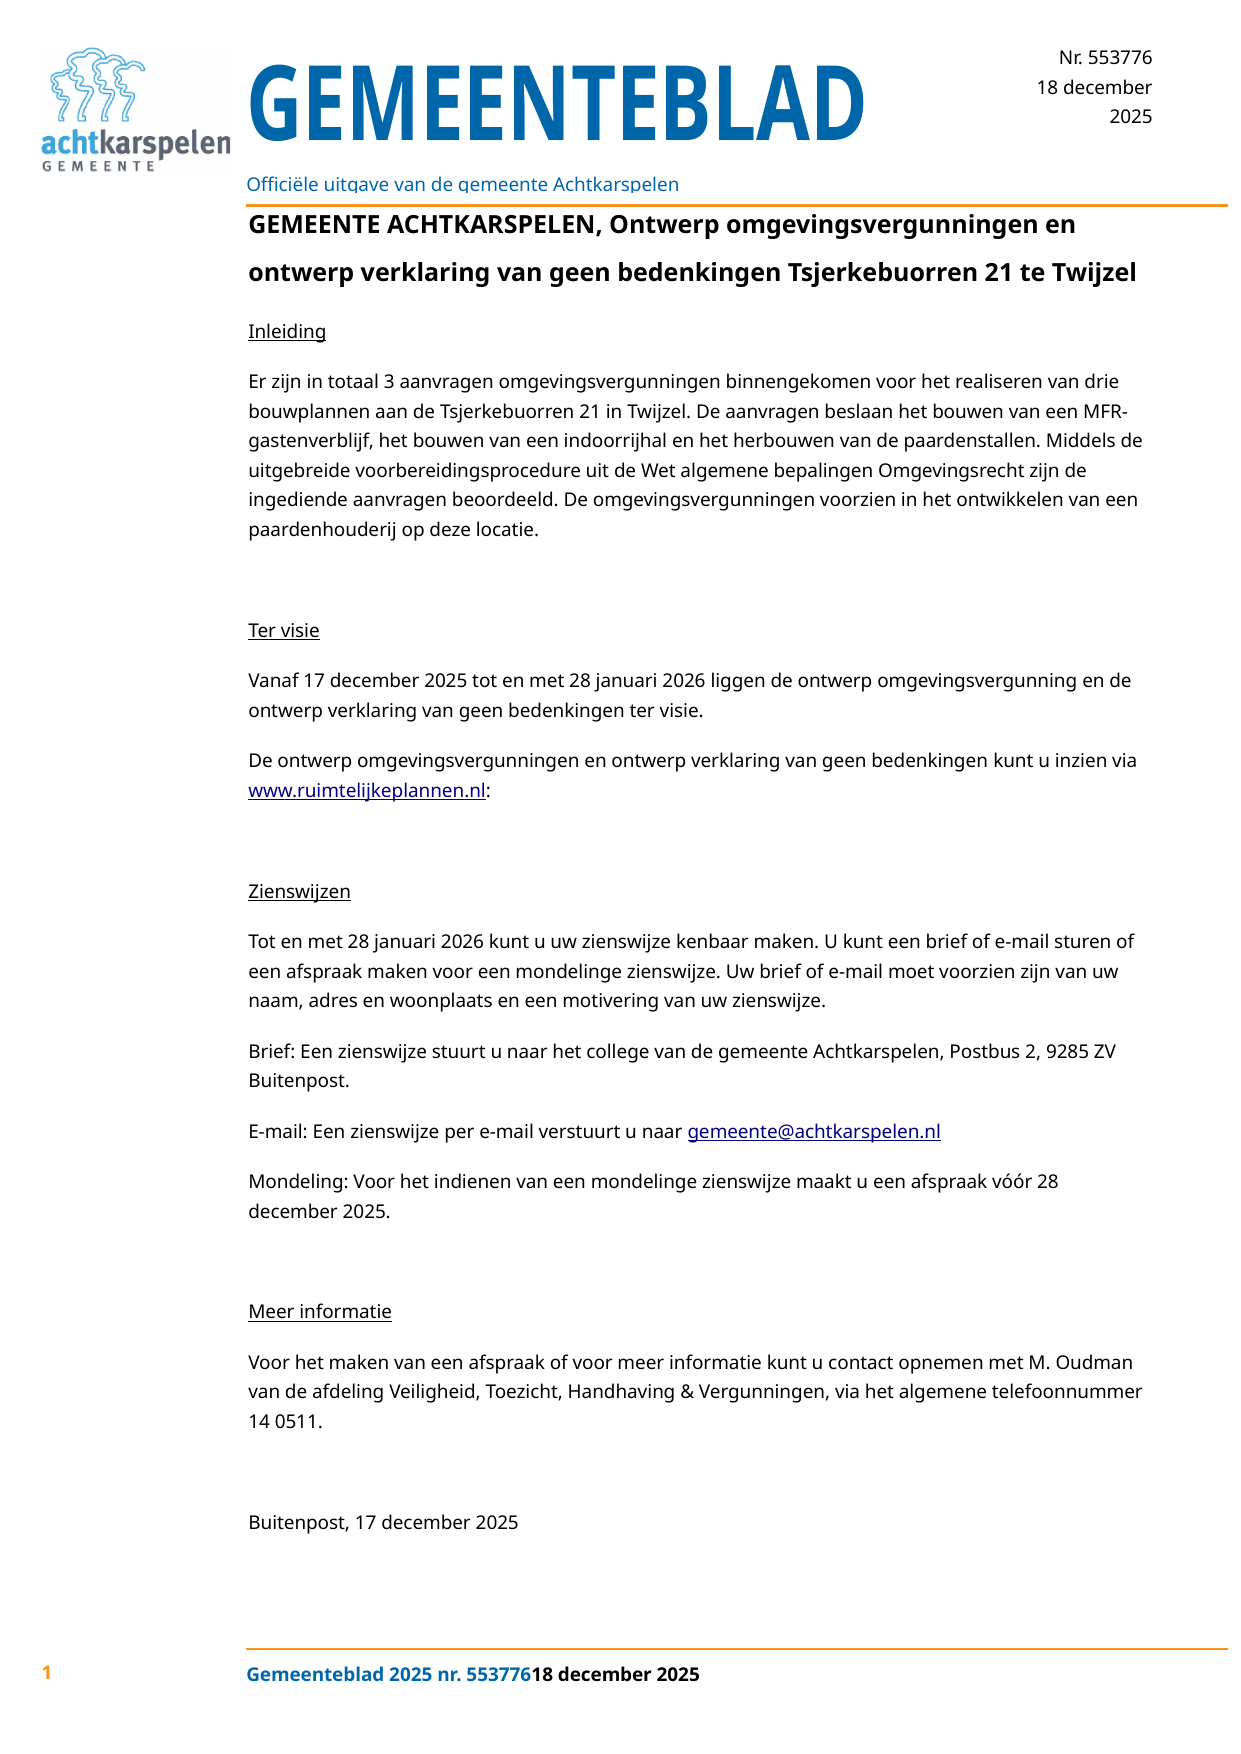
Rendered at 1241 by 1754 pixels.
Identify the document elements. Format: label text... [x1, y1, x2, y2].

text Mondeling: Voor het indienen van een mondelinge zienswijze maakt u een afspraak vóór 28 december 2025. [248, 1168, 1152, 1224]
text Buitenpost, 17 december 2025 [248, 1509, 1152, 1535]
text GEMEENTE ACHTKARSPELEN, Ontwerp omgevingsvergunningen en ontwerp verklaring van geen bedenkingen Tsjerkebuorren 21 te Twijzel [248, 207, 1152, 288]
text Er zijn in totaal 3 aanvragen omgevingsvergunningen binnengekomen voor het realiseren van drie bouwplannen aan de Tsjerkebuorren 21 in Twijzel. De aanvragen beslaan het bouwen van een MFR-gastenverblijf, het bouwen van een indoorrijhal en het herbouwen van de paardenstallen. Middels de uitgebreide voorbereidingsprocedure uit de Wet algemene bepalingen Omgevingsrecht zijn de ingediende aanvragen beoordeeld. De omgevingsvergunningen voorzien in het ontwikkelen van een paardenhouderij op deze locatie. [248, 368, 1152, 542]
picture [41, 47, 231, 172]
text De ontwerp omgevingsvergunningen en ontwerp verklaring van geen bedenkingen kunt u inzien via www.ruimtelijkeplannen.nl: [248, 747, 1152, 803]
text Ter visie [248, 617, 1152, 643]
text E-mail: Een zienswijze per e-mail verstuurt u naar gemeente@achtkarspelen.nl [248, 1118, 1152, 1144]
text Brief: Een zienswijze stuurt u naar het college van de gemeente Achtkarspelen, Postbus 2, 9285 ZV Buitenpost. [248, 1038, 1152, 1093]
text Vanaf 17 december 2025 tot en met 28 januari 2026 liggen de ontwerp omgevingsvergunning en de ontwerp verklaring van geen bedenkingen ter visie. [248, 667, 1152, 723]
text Tot en met 28 januari 2026 kunt u uw ziens­wijze kenbaar maken. U kunt een brief of e-mail sturen of een afspraak maken voor een mondelinge zienswijze. Uw brief of e-mail moet voorzien zijn van uw naam, adres en woonplaats en een motivering van uw zienswijze. [248, 928, 1152, 1013]
text Meer informatie [248, 1299, 1152, 1324]
text Zienswijzen [248, 878, 1152, 904]
text Inleiding [248, 318, 1152, 344]
text Voor het maken van een afspraak of voor meer informatie kunt u contact opnemen met M. Oudman van de afdeling Veiligheid, Toezicht, Handhaving & Vergunningen, via het algemene telefoonnummer 14 0511. [248, 1349, 1152, 1434]
